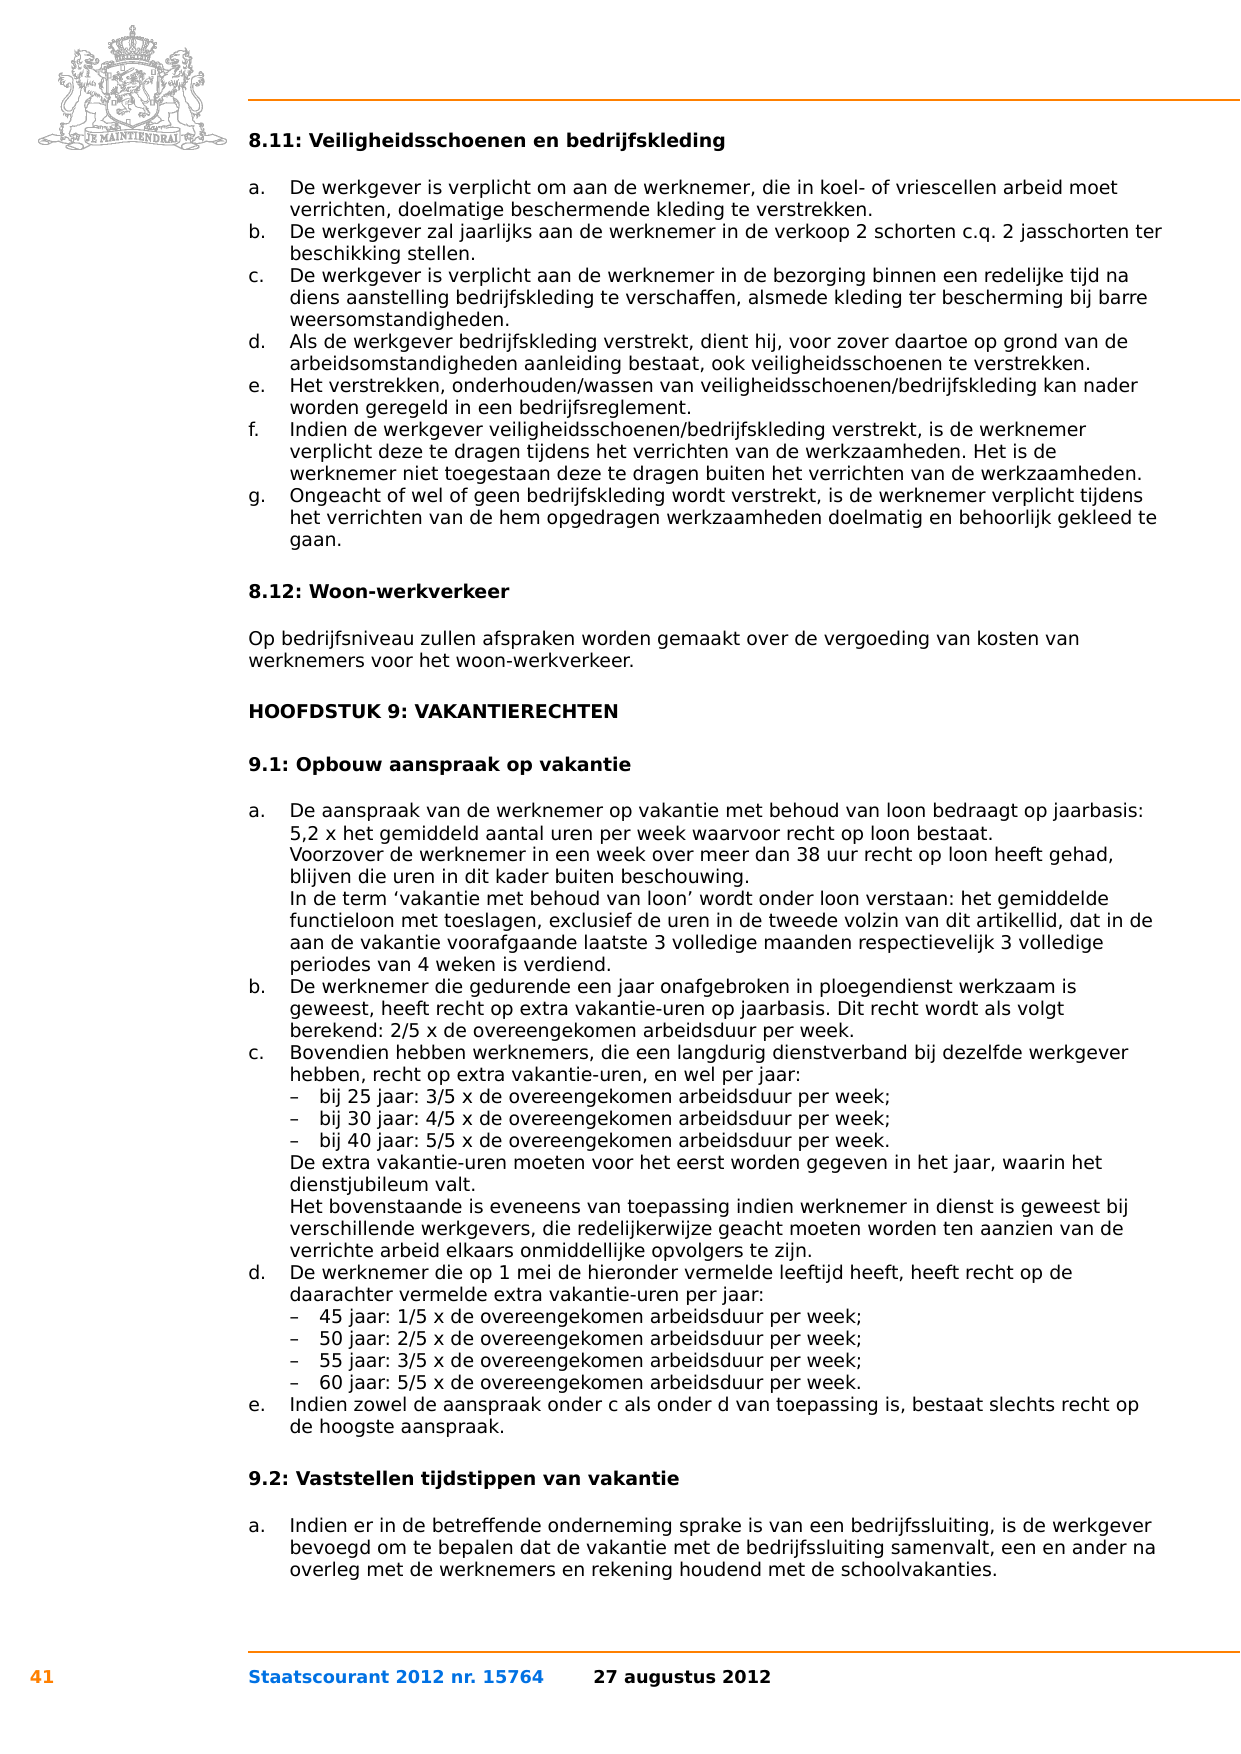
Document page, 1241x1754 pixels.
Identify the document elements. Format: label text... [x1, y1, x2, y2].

text d. Als de werkgever bedrijfskleding verstrekt, dient hij, voor zover daartoe op grond van de arbeidsomstandigheden aanleiding bestaat, ook veiligheidsschoenen te verstrekken. [248, 331, 1163, 375]
text – bij 30 jaar: 4/5 x de overeengekomen arbeidsduur per week; [289, 1108, 1163, 1130]
text c. De werkgever is verplicht aan de werknemer in de bezorging binnen een redelijke tijd na diens aanstelling bedrijfskleding te verschaffen, alsmede kleding ter bescherming bij barre weersomstandigheden. [248, 265, 1163, 331]
text – 60 jaar: 5/5 x de overeengekomen arbeidsduur per week. [289, 1372, 1163, 1394]
subtitle 9.1: Opbouw aanspraak op vakantie [248, 753, 1163, 775]
text – bij 40 jaar: 5/5 x de overeengekomen arbeidsduur per week. [289, 1130, 1163, 1152]
text f. Indien de werkgever veiligheidsschoenen/bedrijfskleding verstrekt, is de werknemer verplicht deze te dragen tijdens het verrichten van de werkzaamheden. Het is de werknemer niet toegestaan deze te dragen buiten het verrichten van de werkzaamheden. [248, 419, 1163, 484]
text – 50 jaar: 2/5 x de overeengekomen arbeidsduur per week; [289, 1328, 1163, 1350]
text b. De werknemer die gedurende een jaar onafgebroken in ploegendienst werkzaam is geweest, heeft recht op extra vakantie-uren op jaarbasis. Dit recht wordt als volgt berekend: 2/5 x de overeengekomen arbeidsduur per week. [248, 976, 1163, 1042]
text c. Bovendien hebben werknemers, die een langdurig dienstverband bij dezelfde werkgever hebben, recht op extra vakantie-uren, en wel per jaar: [248, 1042, 1163, 1086]
text d. De werknemer die op 1 mei de hieronder vermelde leeftijd heeft, heeft recht op de daarachter vermelde extra vakantie-uren per jaar: [248, 1262, 1163, 1306]
text a. Indien er in de betreffende onderneming sprake is van een bedrijfssluiting, is de werkgever bevoegd om te bepalen dat de vakantie met de bedrijfssluiting samenvalt, een en ander na overleg met de werknemers en rekening houdend met de schoolvakanties. [248, 1515, 1163, 1581]
text a. De aanspraak van de werknemer op vakantie met behoud van loon bedraagt op jaarbasis: 5,2 x het gemiddeld aantal uren per week waarvoor recht op loon bestaat. [248, 800, 1163, 844]
subtitle 8.12: Woon-werkverkeer [248, 581, 1163, 602]
text e. Indien zowel de aanspraak onder c als onder d van toepassing is, bestaat slechts recht op de hoogste aanspraak. [248, 1394, 1163, 1438]
text e. Het verstrekken, onderhouden/wassen van veiligheidsschoenen/bedrijfskleding kan nader worden geregeld in een bedrijfsreglement. [248, 375, 1163, 419]
text b. De werkgever zal jaarlijks aan de werknemer in de verkoop 2 schorten c.q. 2 jasschorten ter beschikking stellen. [248, 221, 1163, 265]
text g. Ongeacht of wel of geen bedrijfskleding wordt verstrekt, is de werknemer verplicht tijdens het verrichten van de hem opgedragen werkzaamheden doelmatig en behoorlijk gekleed te gaan. [248, 484, 1163, 551]
picture [38, 25, 227, 150]
text De extra vakantie-uren moeten voor het eerst worden gegeven in het jaar, waarin het dienstjubileum valt. [289, 1152, 1163, 1196]
subtitle HOOFDSTUK 9: VAKANTIERECHTEN [248, 701, 1163, 723]
text Voorzover de werknemer in een week over meer dan 38 uur recht op loon heeft gehad, blijven die uren in dit kader buiten beschouwing. [289, 844, 1163, 888]
text Op bedrijfsniveau zullen afspraken worden gemaakt over de vergoeding van kosten van werknemers voor het woon-werkverkeer. [248, 627, 1163, 671]
subtitle 9.2: Vaststellen tijdstippen van vakantie [248, 1468, 1163, 1490]
subtitle 8.11: Veiligheidsschoenen en bedrijfskleding [248, 130, 1163, 152]
text Het bovenstaande is eveneens van toepassing indien werknemer in dienst is geweest bij verschillende werkgevers, die redelijkerwijze geacht moeten worden ten aanzien van de verrichte arbeid elkaars onmiddellijke opvolgers te zijn. [289, 1196, 1163, 1262]
text – 45 jaar: 1/5 x de overeengekomen arbeidsduur per week; [289, 1306, 1163, 1328]
text In de term ‘vakantie met behoud van loon’ wordt onder loon verstaan: het gemiddelde functieloon met toeslagen, exclusief de uren in de tweede volzin van dit artikellid, dat in de aan de vakantie voorafgaande laatste 3 volledige maanden respectievelijk 3 volledige periodes van 4 weken is verdiend. [289, 888, 1163, 976]
text – 55 jaar: 3/5 x de overeengekomen arbeidsduur per week; [289, 1350, 1163, 1372]
text a. De werkgever is verplicht om aan de werknemer, die in koel- of vriescellen arbeid moet verrichten, doelmatige beschermende kleding te verstrekken. [248, 177, 1163, 221]
text – bij 25 jaar: 3/5 x de overeengekomen arbeidsduur per week; [289, 1086, 1163, 1108]
